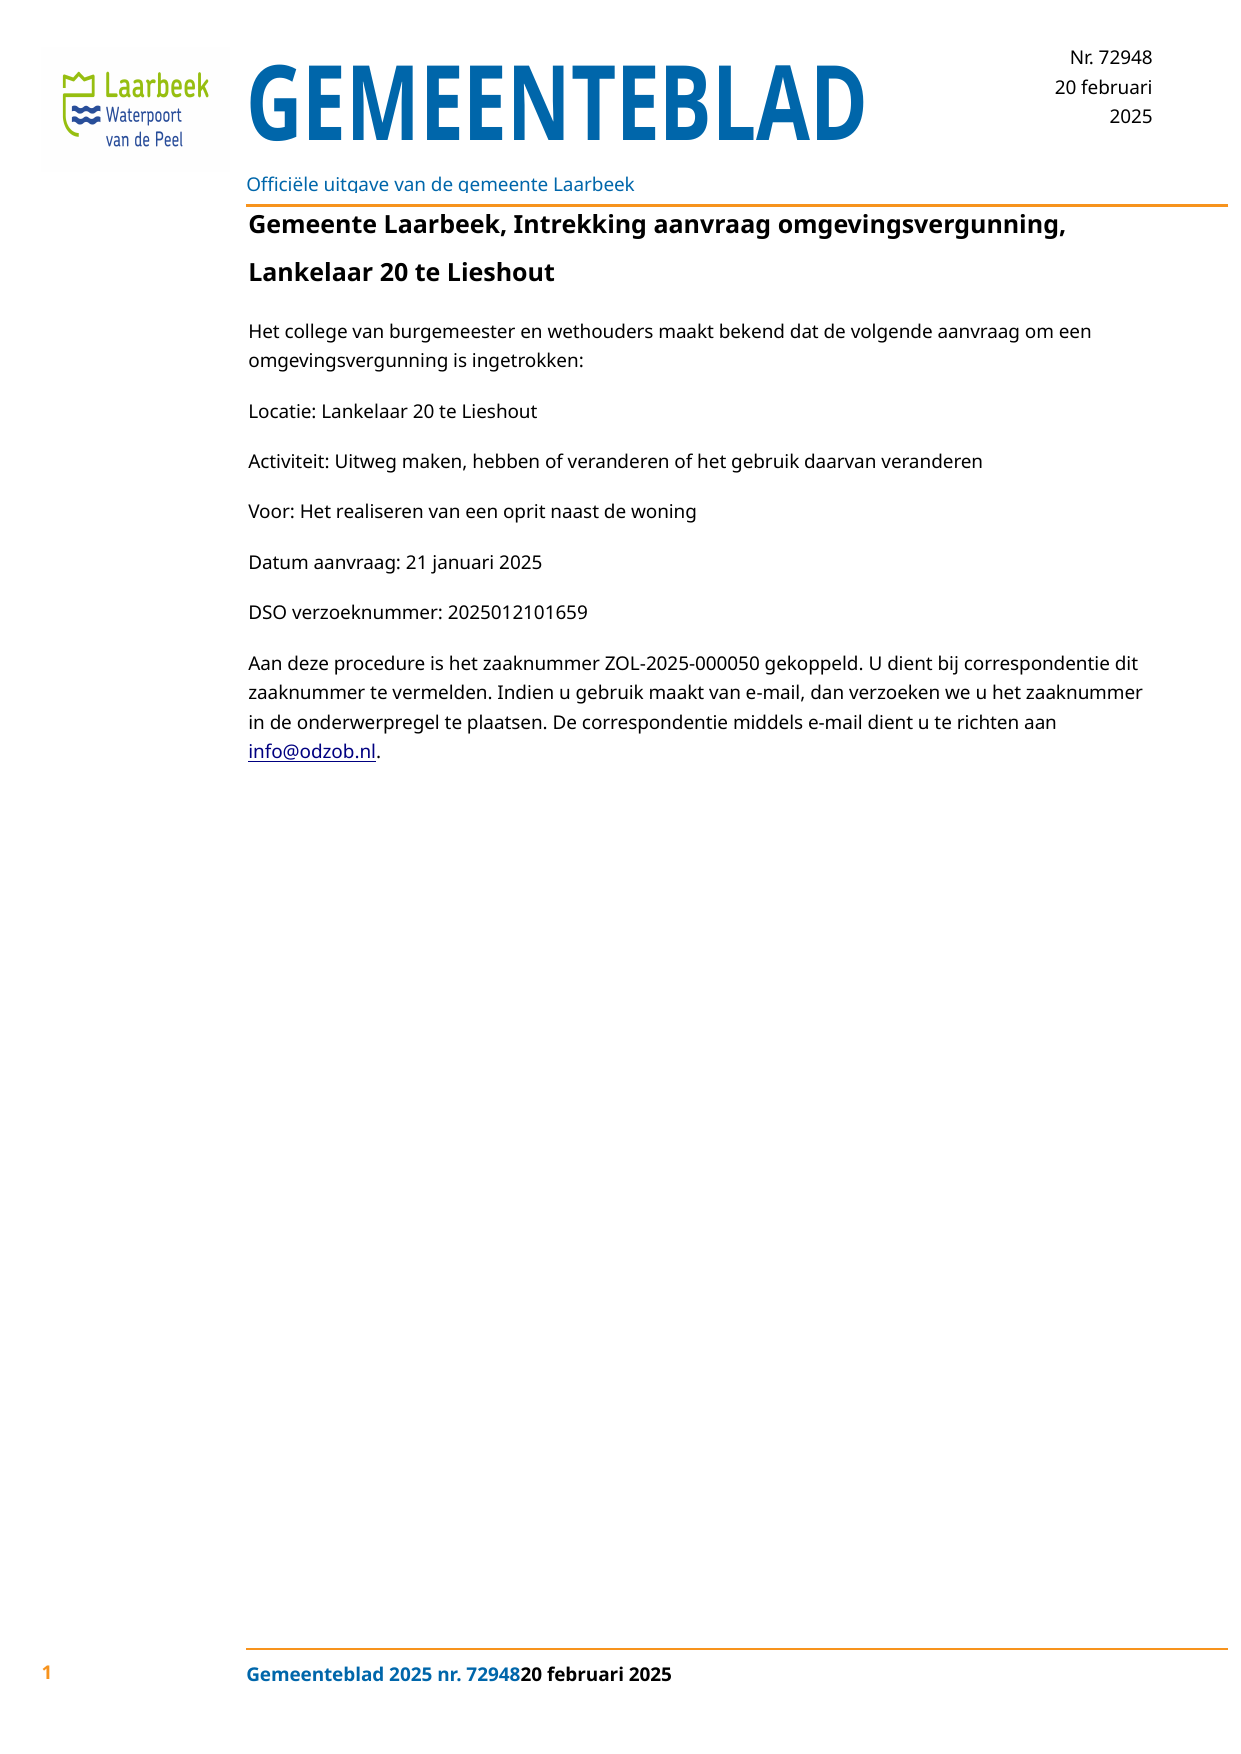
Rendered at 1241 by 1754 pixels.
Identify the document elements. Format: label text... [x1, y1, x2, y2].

text Voor: Het realiseren van een oprit naast de woning [248, 499, 1152, 524]
text Locatie: Lankelaar 20 te Lieshout [248, 398, 1152, 424]
text Gemeente Laarbeek, Intrekking aanvraag omgevingsvergunning, Lankelaar 20 te Lieshout [248, 207, 1152, 288]
text Het college van burgemeester en wethouders maakt bekend dat de volgende aanvraag om een omgevingsvergunning is ingetrokken: [248, 318, 1152, 373]
text Aan deze procedure is het zaaknummer ZOL-2025-000050 gekoppeld. U dient bij correspondentie dit zaaknummer te vermelden. Indien u gebruik maakt van e-mail, dan verzoeken we u het zaaknummer in de onderwerpregel te plaatsen. De correspondentie middels e-mail dient u te richten aan info@odzob.nl. [248, 650, 1152, 764]
picture [41, 47, 231, 172]
text DSO verzoeknummer: 2025012101659 [248, 599, 1152, 625]
text Datum aanvraag: 21 januari 2025 [248, 549, 1152, 575]
text Activiteit: Uitweg maken, hebben of veranderen of het gebruik daarvan veranderen [248, 448, 1152, 474]
